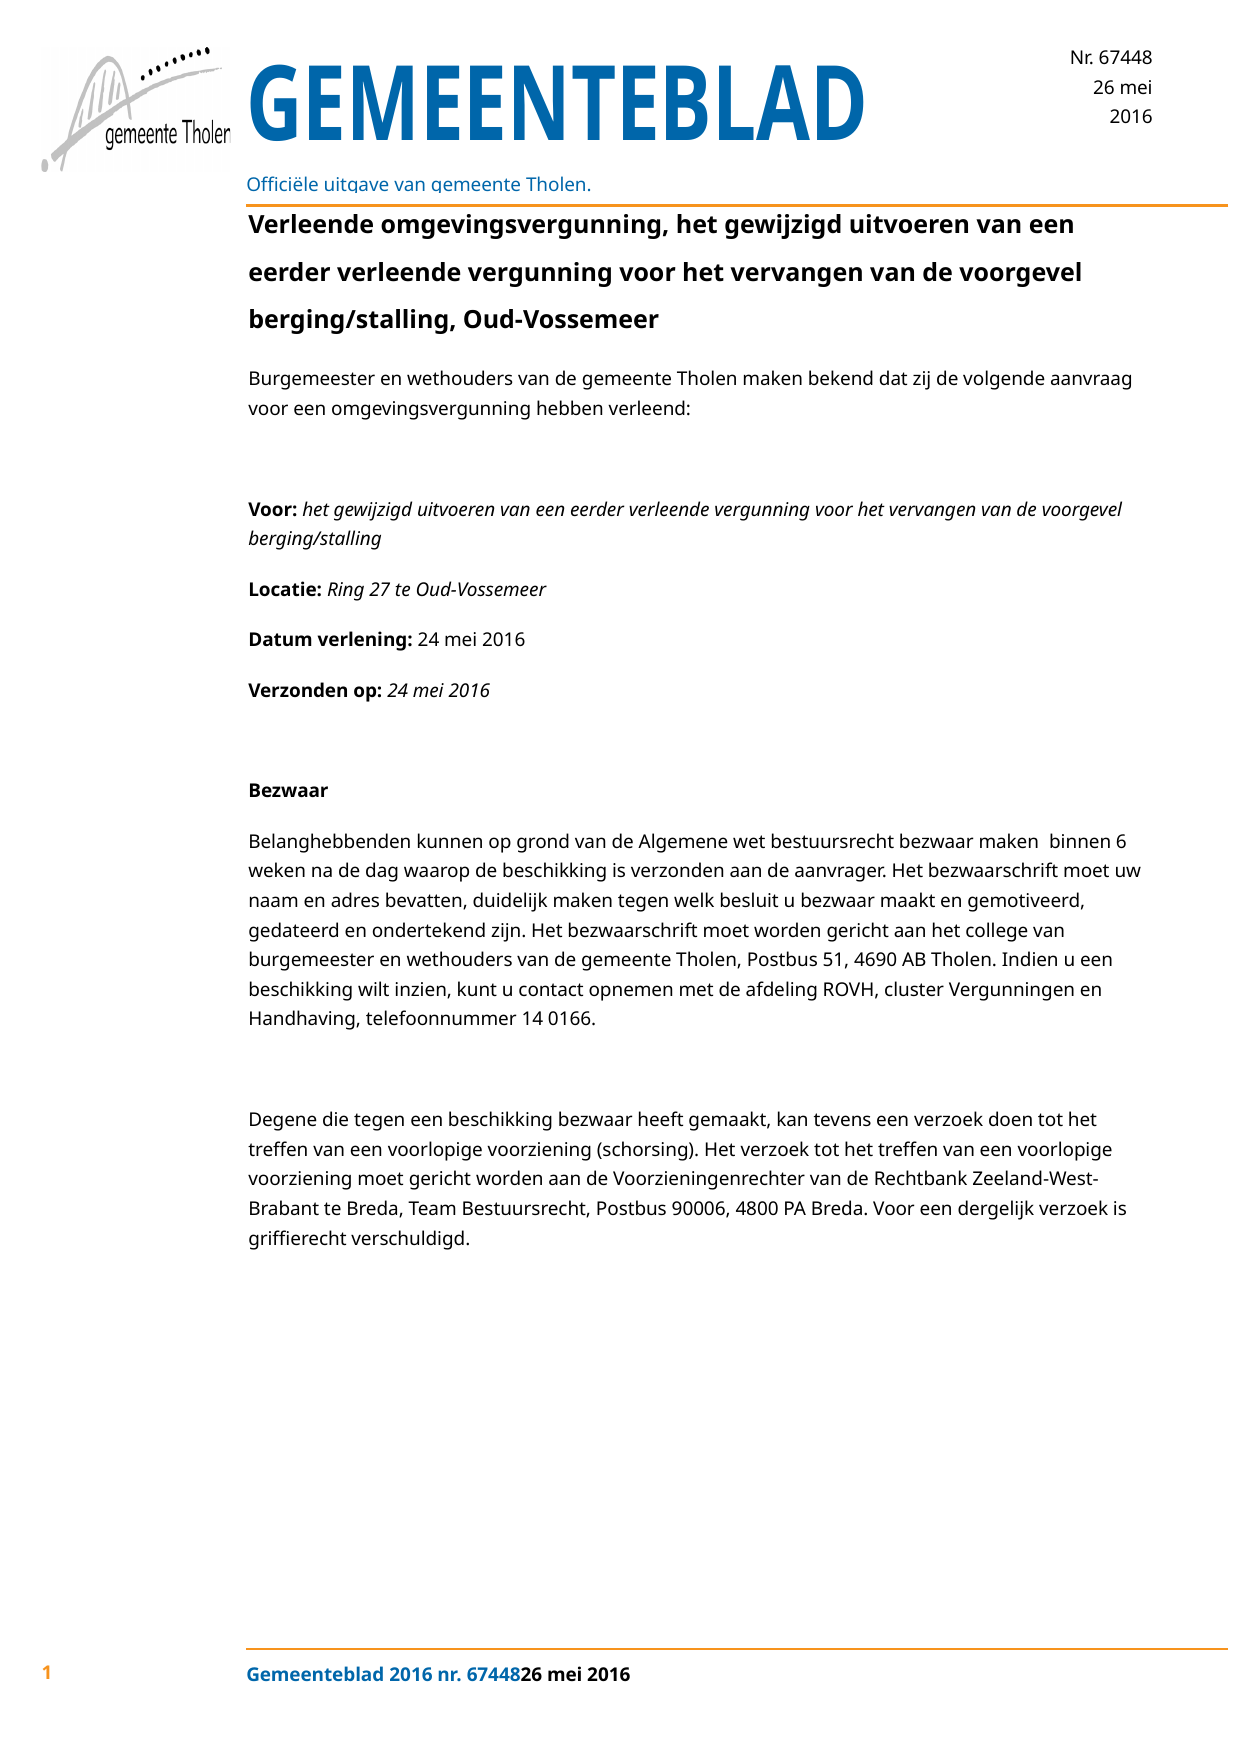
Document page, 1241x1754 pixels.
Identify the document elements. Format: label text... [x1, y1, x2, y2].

text Degene die tegen een beschikking bezwaar heeft gemaakt, kan tevens een verzoek doen tot het treffen van een voorlopige voorziening (schorsing). Het verzoek tot het treffen van een voorlopige voorziening moet gericht worden aan de Voorzieningenrechter van de Rechtbank Zeeland-West-Brabant te Breda, Team Bestuursrecht, Postbus 90006, 4800 PA Breda. Voor een dergelijk verzoek is griffierecht verschuldigd. [248, 1106, 1152, 1250]
text Locatie: Ring 27 te Oud-Vossemeer [248, 576, 1152, 602]
text Datum verlening: 24 mei 2016 [248, 626, 1152, 652]
text Voor: het gewijzigd uitvoeren van een eerder verleende vergunning voor het vervangen van de voorgevel berging/stalling [248, 496, 1152, 551]
text Burgemeester en wethouders van de gemeente Tholen maken bekend dat zij de volgende aanvraag voor een omgevingsvergunning hebben verleend: [248, 366, 1152, 421]
text Verzonden op: 24 mei 2016 [248, 677, 1152, 702]
text Belanghebbenden kunnen op grond van de Algemene wet bestuursrecht bezwaar maken binnen 6 weken na de dag waarop de beschikking is verzonden aan de aanvrager. Het bezwaarschrift moet uw naam en adres bevatten, duidelijk maken tegen welk besluit u bezwaar maakt en gemotiveerd, gedateerd en ondertekend zijn. Het bezwaarschrift moet worden gericht aan het college van burgemeester en wethouders van de gemeente Tholen, Postbus 51, 4690 AB Tholen. Indien u een beschikking wilt inzien, kunt u contact opnemen met de afdeling ROVH, cluster Vergunningen en Handhaving, telefoonnummer 14 0166. [248, 828, 1152, 1031]
text Bezwaar [248, 778, 1152, 803]
text Verleende omgevingsvergunning, het gewijzigd uitvoeren van een eerder verleende vergunning voor het vervangen van de voorgevel berging/stalling, Oud-Vossemeer [248, 207, 1152, 336]
picture [41, 47, 231, 172]
